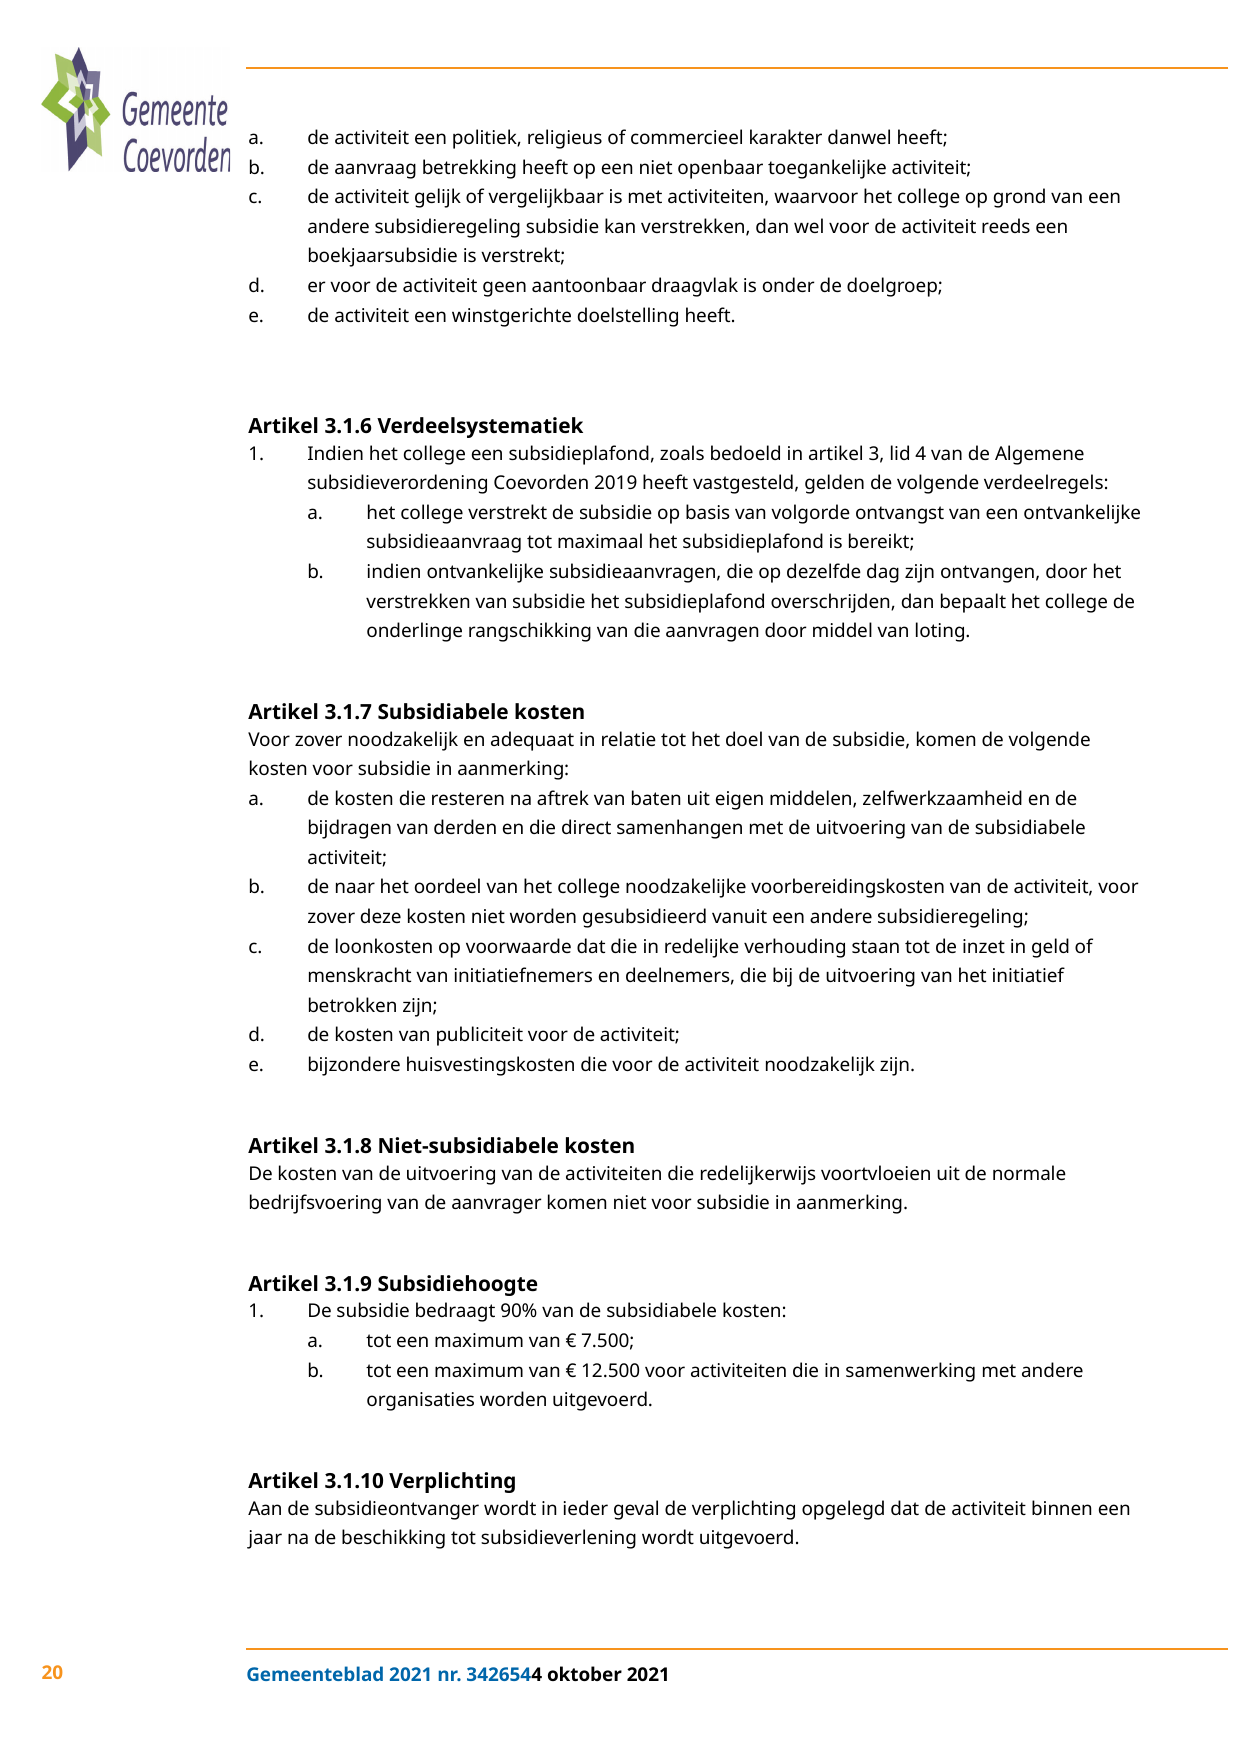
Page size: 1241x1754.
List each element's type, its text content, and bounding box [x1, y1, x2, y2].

text Artikel 3.1.9 Subsidiehoogte [248, 1269, 1152, 1298]
list De subsidie bedraagt 90% van de subsidiabele kosten: [248, 1298, 1152, 1323]
list indien ontvankelijke subsidieaanvragen, die op dezelfde dag zijn ontvangen, door het verstrekken van subsidie het subsidieplafond overschrijden, dan bepaalt het college de onderlinge rangschikking van die aanvragen door middel van loting. [307, 558, 1152, 643]
list Indien het college een subsidieplafond, zoals bedoeld in artikel 3, lid 4 van de Algemene subsidieverordening Coevorden 2019 heeft vastgesteld, gelden de volgende verdeelregels: [248, 440, 1152, 495]
list de kosten die resteren na aftrek van baten uit eigen middelen, zelfwerkzaamheid en de bijdragen van derden en die direct samenhangen met de uitvoering van de subsidiabele activiteit; [248, 785, 1152, 870]
list het college verstrekt de subsidie op basis van volgorde ontvangst van een ontvankelijke subsidieaanvraag tot maximaal het subsidieplafond is bereikt; [307, 499, 1152, 554]
list de activiteit een politiek, religieus of commercieel karakter danwel heeft; [248, 124, 1152, 150]
text Artikel 3.1.7 Subsidiabele kosten [248, 697, 1152, 726]
text Artikel 3.1.10 Verplichting [248, 1466, 1152, 1495]
list de kosten van publiciteit voor de activiteit; [248, 1022, 1152, 1047]
picture [41, 47, 231, 172]
list er voor de activiteit geen aantoonbaar draagvlak is onder de doelgroep; [248, 272, 1152, 298]
text Artikel 3.1.6 Verdeelsystematiek [248, 411, 1152, 440]
text Artikel 3.1.8 Niet-subsidiabele kosten [248, 1131, 1152, 1160]
list bijzondere huisvestingskosten die voor de activiteit noodzakelijk zijn. [248, 1051, 1152, 1077]
list de naar het oordeel van het college noodzakelijke voorbereidingskosten van de activiteit, voor zover deze kosten niet worden gesubsidieerd vanuit een andere subsidieregeling; [248, 874, 1152, 929]
text Aan de subsidieontvanger wordt in ieder geval de verplichting opgelegd dat de activiteit binnen een jaar na de beschikking tot subsidieverlening wordt uitgevoerd. [248, 1495, 1152, 1550]
text Voor zover noodzakelijk en adequaat in relatie tot het doel van de subsidie, komen de volgende kosten voor subsidie in aanmerking: [248, 726, 1152, 781]
list tot een maximum van € 7.500; [307, 1327, 1152, 1353]
list de activiteit een winstgerichte doelstelling heeft. [248, 302, 1152, 328]
text De kosten van de uitvoering van de activiteiten die redelijkerwijs voortvloeien uit de normale bedrijfsvoering van de aanvrager komen niet voor subsidie in aanmerking. [248, 1160, 1152, 1215]
list tot een maximum van € 12.500 voor activiteiten die in samenwerking met andere organisaties worden uitgevoerd. [307, 1357, 1152, 1412]
list de activiteit gelijk of vergelijkbaar is met activiteiten, waarvoor het college op grond van een andere subsidieregeling subsidie kan verstrekken, dan wel voor de activiteit reeds een boekjaarsubsidie is verstrekt; [248, 183, 1152, 268]
list de aanvraag betrekking heeft op een niet openbaar toegankelijke activiteit; [248, 154, 1152, 180]
list de loonkosten op voorwaarde dat die in redelijke verhouding staan tot de inzet in geld of menskracht van initiatiefnemers en deelnemers, die bij de uitvoering van het initiatief betrokken zijn; [248, 933, 1152, 1018]
